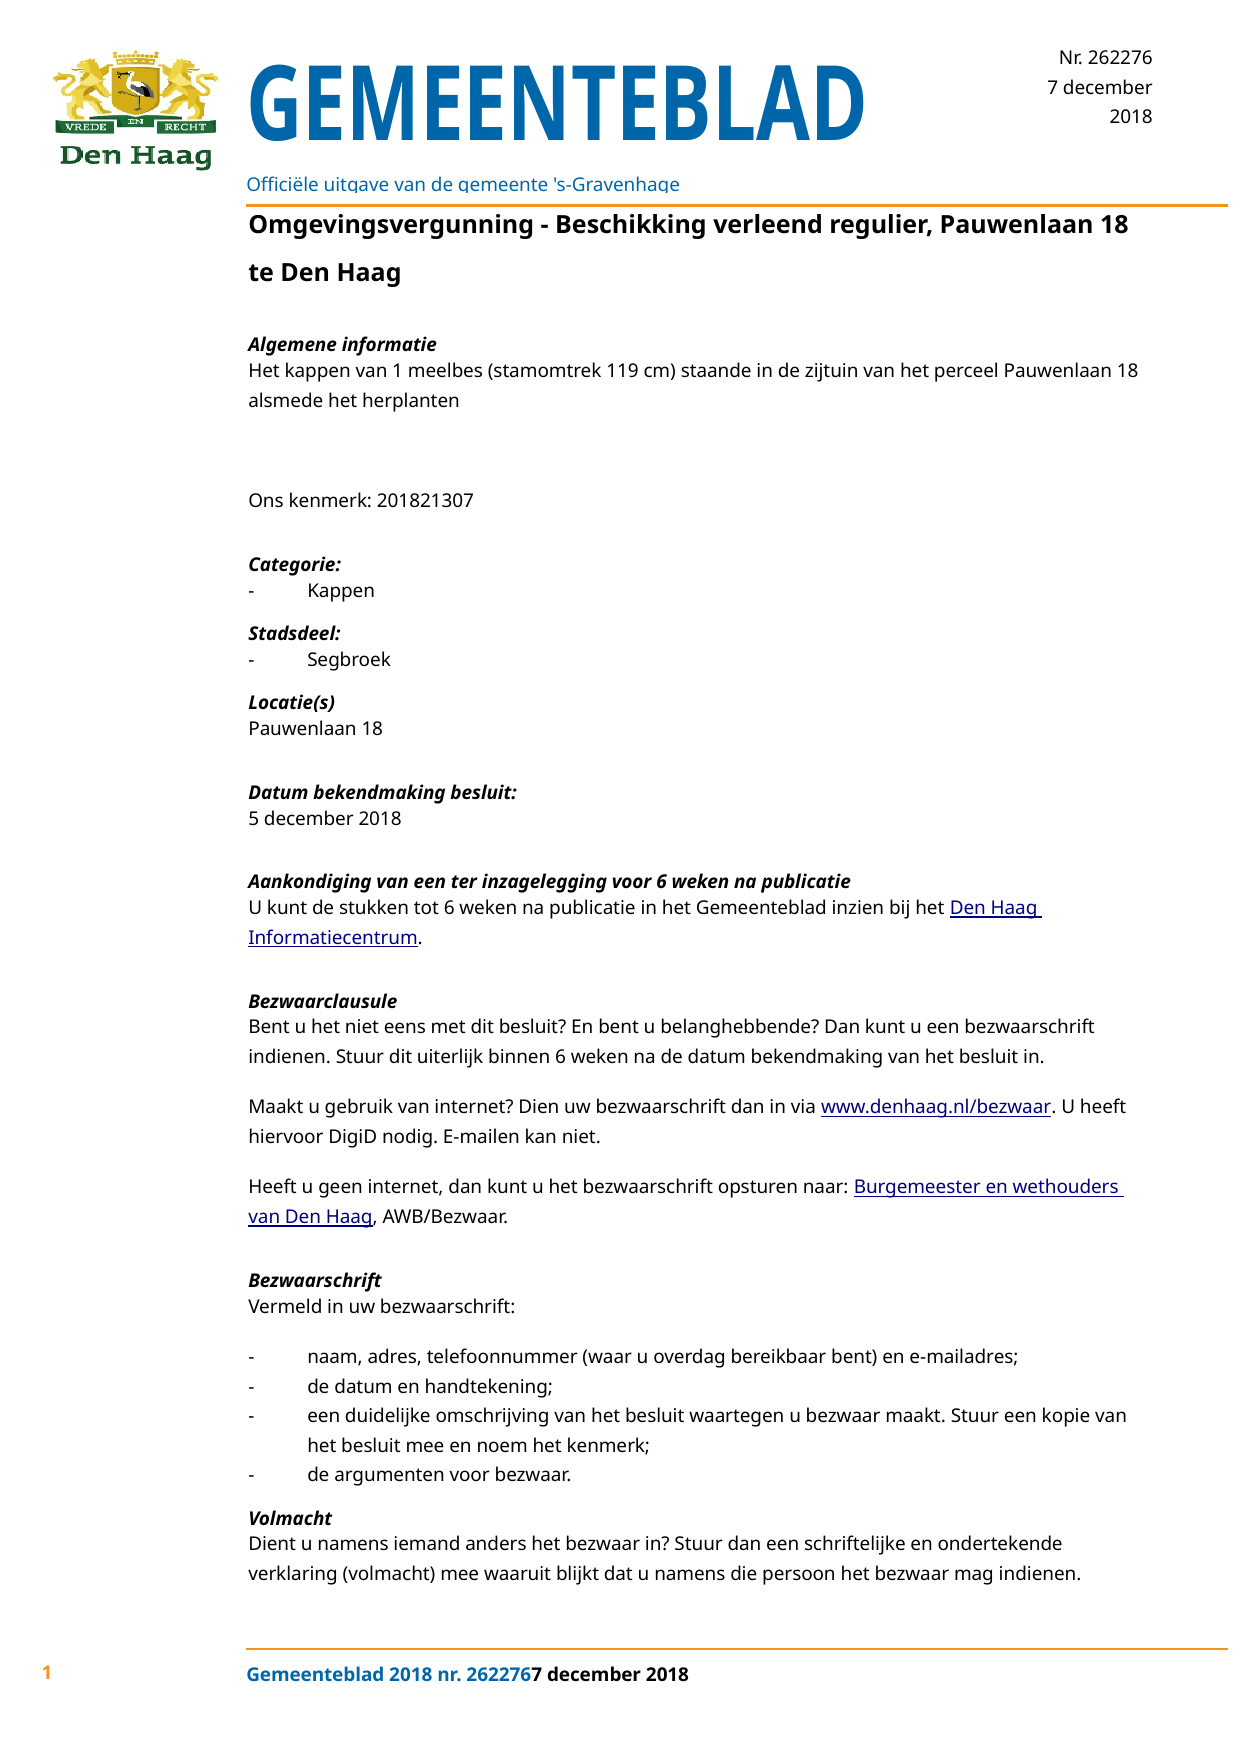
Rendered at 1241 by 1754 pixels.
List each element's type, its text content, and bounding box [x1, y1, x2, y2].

list de argumenten voor bezwaar. [248, 1462, 1152, 1487]
text Het kappen van 1 meelbes (stamomtrek 119 cm) staande in de zijtuin van het perceel Pauwenlaan 18 alsmede het herplanten [248, 357, 1152, 412]
text Vermeld in uw bezwaarschrift: [248, 1293, 1152, 1319]
list Segbroek [248, 646, 1152, 672]
text Bezwaarclausule [248, 988, 1152, 1014]
text U kunt de stukken tot 6 weken na publicatie in het Gemeenteblad inzien bij het Den Haag Informatiecentrum. [248, 894, 1152, 950]
list naam, adres, telefoonnummer (waar u overdag bereikbaar bent) en e-mailadres; [248, 1343, 1152, 1369]
text Datum bekendmaking besluit: [248, 779, 1152, 805]
text Omgevingsvergunning - Beschikking verleend regulier, Pauwenlaan 18 te Den Haag [248, 207, 1152, 288]
text Volmacht [248, 1505, 1152, 1531]
list de datum en handtekening; [248, 1373, 1152, 1399]
text Algemene informatie [248, 331, 1152, 357]
text Locatie(s) [248, 689, 1152, 715]
text Aankondiging van een ter inzagelegging voor 6 weken na publicatie [248, 869, 1152, 894]
text Bezwaarschrift [248, 1267, 1152, 1293]
text Bent u het niet eens met dit besluit? En bent u belanghebbende? Dan kunt u een bezwaarschrift indienen. Stuur dit uiterlijk binnen 6 weken na de datum bekendmaking van het besluit in. [248, 1014, 1152, 1069]
list een duidelijke omschrijving van het besluit waartegen u bezwaar maakt. Stuur een kopie van het besluit mee en noem het kenmerk; [248, 1402, 1152, 1458]
text Pauwenlaan 18 [248, 715, 1152, 741]
text Stadsdeel: [248, 620, 1152, 646]
text Dient u namens iemand anders het bezwaar in? Stuur dan een schriftelijke en ondertekende verklaring (volmacht) mee waaruit blijkt dat u namens die persoon het bezwaar mag indienen. [248, 1531, 1152, 1586]
text Ons kenmerk: 201821307 [248, 488, 1152, 513]
text Heeft u geen internet, dan kunt u het bezwaarschrift opsturen naar: Burgemeester en wethouders van Den Haag, AWB/Bezwaar. [248, 1174, 1152, 1229]
text Maakt u gebruik van internet? Dien uw bezwaarschrift dan in via www.denhaag.nl/bezwaar. U heeft hiervoor DigiD nodig. E-mailen kan niet. [248, 1094, 1152, 1149]
text 5 december 2018 [248, 805, 1152, 830]
text Categorie: [248, 552, 1152, 577]
picture [41, 47, 231, 172]
list Kappen [248, 577, 1152, 603]
